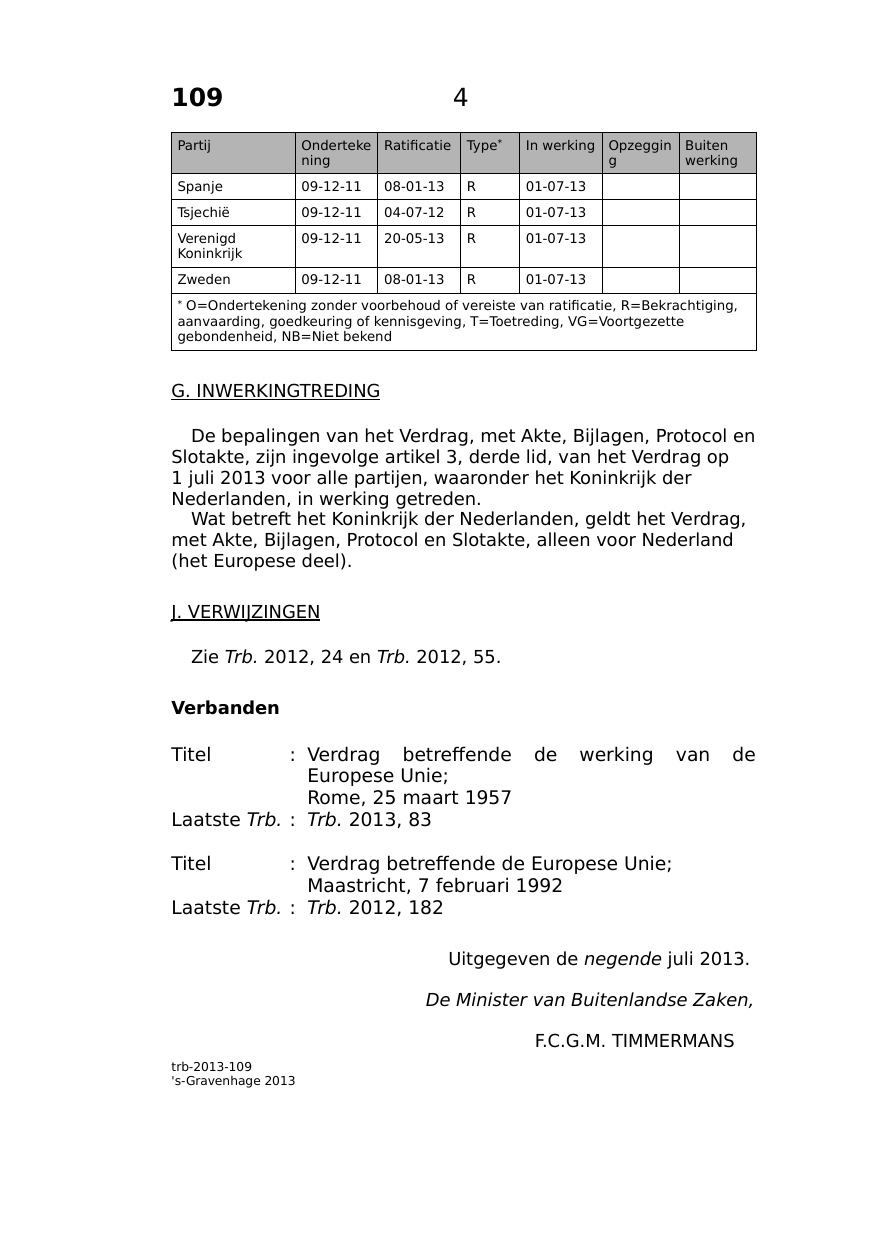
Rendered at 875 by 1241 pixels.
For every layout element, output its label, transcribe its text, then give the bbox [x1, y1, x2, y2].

table_cell 01-07-13 [520, 200, 602, 225]
table_cell [680, 174, 756, 199]
text Wat betreft het Koninkrijk der Nederlanden, geldt het Verdrag, met Akte, Bijlagen, Protocol en Slotakte, alleen voor Nederland (het Europese deel). [171, 509, 756, 571]
table_cell [603, 268, 679, 293]
table_cell Verenigd Koninkrijk [172, 226, 295, 267]
table_cell 01-07-13 [520, 268, 602, 293]
table_cell 08-01-13 [378, 174, 460, 199]
table_cell 09-12-11 [296, 268, 377, 293]
table_cell Verdrag betreffende de Europese Unie; Maastricht, 7 februari 1992 [307, 853, 756, 897]
table_header Partij [172, 133, 295, 173]
table_cell 09-12-11 [296, 174, 377, 199]
table_cell 09-12-11 [296, 226, 377, 267]
table_cell [603, 174, 679, 199]
table_cell [307, 831, 756, 853]
table_header : [289, 744, 307, 809]
table_cell Tsjechië [172, 200, 295, 225]
text 's-Gravenhage 2013 [171, 1074, 405, 1088]
text Uitgegeven de negende juli 2013. [171, 949, 756, 969]
table_cell Titel [171, 853, 289, 897]
table_cell : [289, 897, 307, 919]
table_cell 04-07-12 [378, 200, 460, 225]
table_cell : [289, 809, 307, 831]
table_cell [680, 200, 756, 225]
table_header Titel [171, 744, 289, 809]
text trb-2013-109 [171, 1060, 405, 1074]
table_cell [680, 226, 756, 267]
table_header Verdrag betreffende de werking van de Europese Unie; Rome, 25 maart 1957 [307, 744, 756, 809]
table_header Opzegging [603, 133, 679, 173]
table_cell [289, 831, 307, 853]
table_cell Spanje [172, 174, 295, 199]
text Zie Trb. 2012, 24 en Trb. 2012, 55. [171, 647, 756, 668]
table_header Buiten werking [680, 133, 756, 173]
table_cell : [289, 853, 307, 897]
table_header Ratificatie [378, 133, 460, 173]
table_cell [171, 831, 289, 853]
table_cell R [461, 174, 519, 199]
table_cell 09-12-11 [296, 200, 377, 225]
table_cell [603, 226, 679, 267]
table_header Ondertekening [296, 133, 377, 173]
subtitle J. VERWIJZINGEN [171, 601, 756, 622]
table_header Type* [461, 133, 519, 173]
subtitle G. INWERKINGTREDING [171, 381, 756, 401]
table_cell [680, 268, 756, 293]
subtitle Verbanden [171, 698, 756, 719]
table_header In werking [520, 133, 602, 173]
table_cell 01-07-13 [520, 174, 602, 199]
table_cell Trb. 2012, 182 [307, 897, 756, 919]
table_cell Laatste Trb. [171, 809, 289, 831]
table_cell [603, 200, 679, 225]
table_cell Zweden [172, 268, 295, 293]
table_cell R [461, 268, 519, 293]
table_cell * O=Ondertekening zonder voorbehoud of vereiste van ratificatie, R=Bekrachtiging, aanvaarding, goedkeuring of kennisgeving, T=Toetreding, VG=Voortgezette gebondenheid, NB=Niet bekend [172, 294, 756, 349]
table_cell 20-05-13 [378, 226, 460, 267]
table_cell 08-01-13 [378, 268, 460, 293]
table_cell R [461, 226, 519, 267]
text De Minister van Buitenlandse Zaken, F.C.G.M. TIMMERMANS [171, 989, 756, 1052]
table_cell 01-07-13 [520, 226, 602, 267]
table_cell R [461, 200, 519, 225]
table_cell Laatste Trb. [171, 897, 289, 919]
table_cell Trb. 2013, 83 [307, 809, 756, 831]
text De bepalingen van het Verdrag, met Akte, Bijlagen, Protocol en Slotakte, zijn ingevolge artikel 3, derde lid, van het Verdrag op 1 juli 2013 voor alle partijen, waaronder het Koninkrijk der Nederlanden, in werking getreden. [171, 426, 756, 509]
